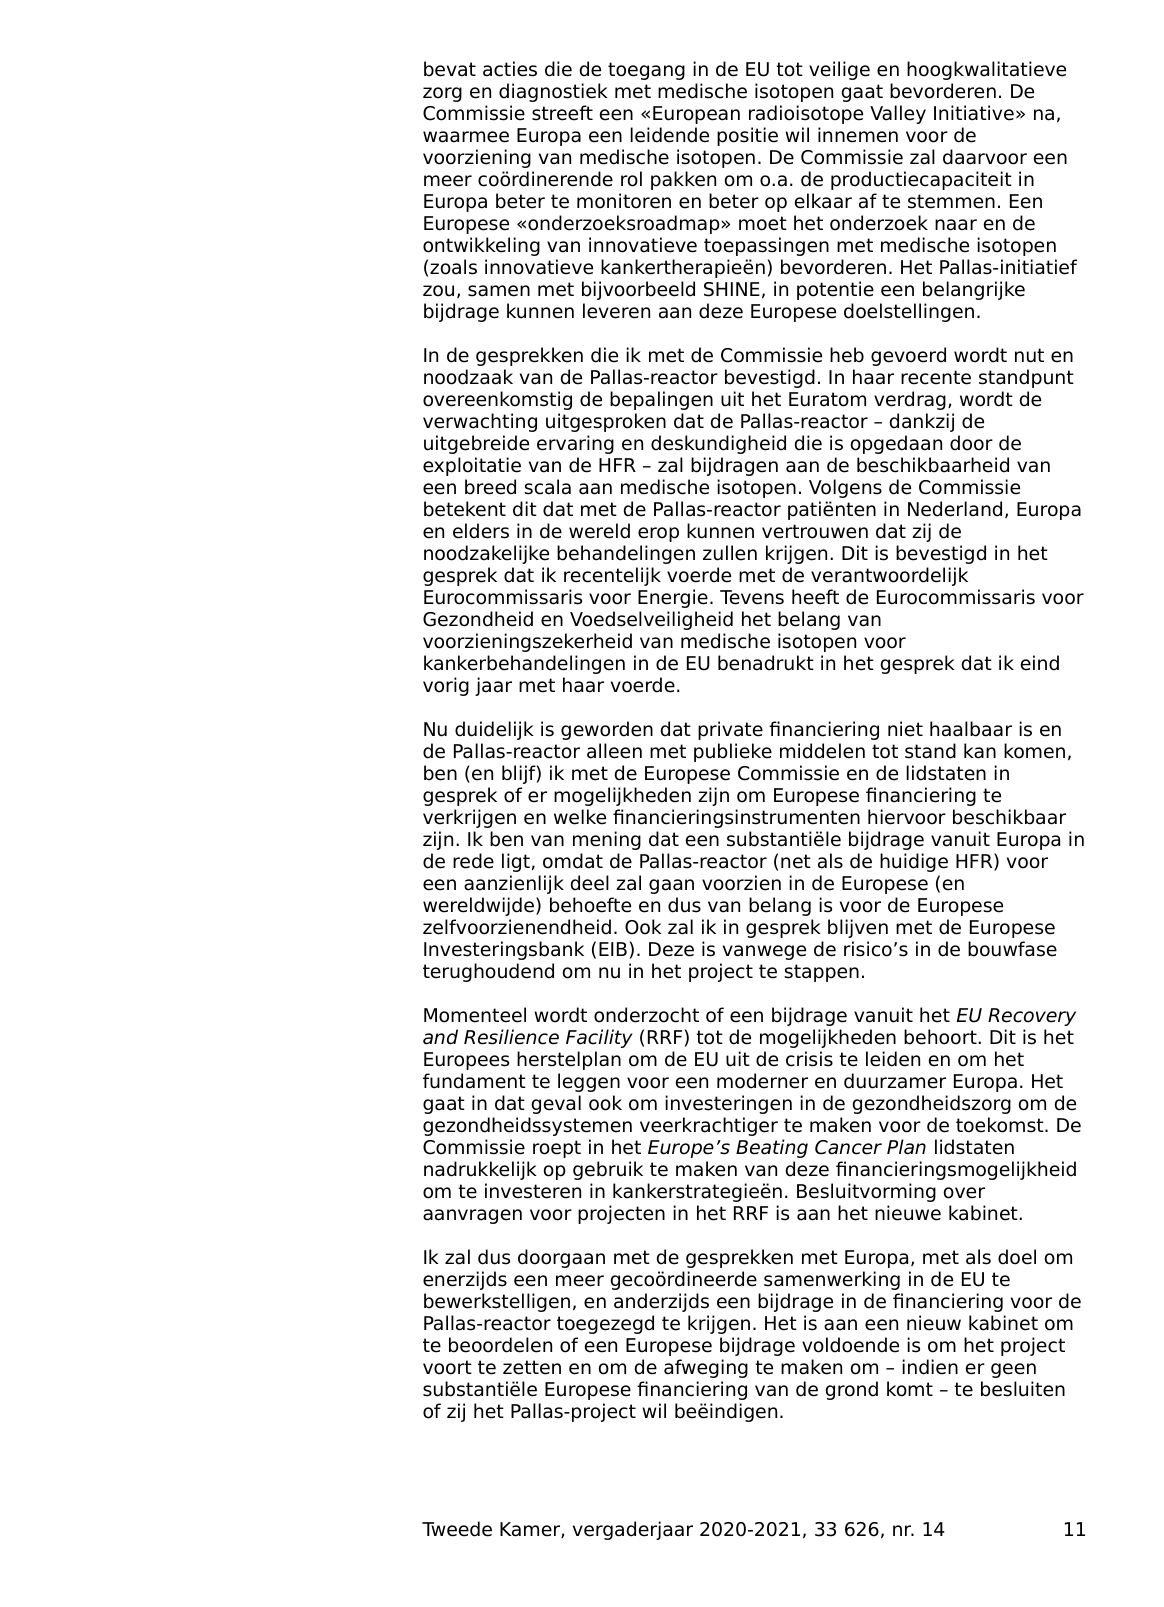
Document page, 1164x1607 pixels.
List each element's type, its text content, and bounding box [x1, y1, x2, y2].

text In de gesprekken die ik met de Commissie heb gevoerd wordt nut en noodzaak van de Pallas-reactor bevestigd. In haar recente standpunt overeenkomstig de bepalingen uit het Euratom verdrag, wordt de verwachting uitgesproken dat de Pallas-reactor – dankzij de uitgebreide ervaring en deskundigheid die is opgedaan door de exploitatie van de HFR – zal bijdragen aan de beschikbaarheid van een breed scala aan medische isotopen. Volgens de Commissie betekent dit dat met de Pallas-reactor patiënten in Nederland, Europa en elders in de wereld erop kunnen vertrouwen dat zij de noodzakelijke behandelingen zullen krijgen. Dit is bevestigd in het gesprek dat ik recentelijk voerde met de verantwoordelijk Eurocommissaris voor Energie. Tevens heeft de Eurocommissaris voor Gezondheid en Voedselveiligheid het belang van voorzieningszekerheid van medische isotopen voor kankerbehandelingen in de EU benadrukt in het gesprek dat ik eind vorig jaar met haar voerde. [422, 345, 1087, 697]
text bevat acties die de toegang in de EU tot veilige en hoogkwalitatieve zorg en diagnostiek met medische isotopen gaat bevorderen. De Commissie streeft een «European radioisotope Valley Initiative» na, waarmee Europa een leidende positie wil innemen voor de voorziening van medische isotopen. De Commissie zal daarvoor een meer coördinerende rol pakken om o.a. de productiecapaciteit in Europa beter te monitoren en beter op elkaar af te stemmen. Een Europese «onderzoeksroadmap» moet het onderzoek naar en de ontwikkeling van innovatieve toepassingen met medische isotopen (zoals innovatieve kankertherapieën) bevorderen. Het Pallas-initiatief zou, samen met bijvoorbeeld SHINE, in potentie een belangrijke bijdrage kunnen leveren aan deze Europese doelstellingen. [422, 59, 1087, 323]
text Ik zal dus doorgaan met de gesprekken met Europa, met als doel om enerzijds een meer gecoördineerde samenwerking in de EU te bewerkstelligen, en anderzijds een bijdrage in de financiering voor de Pallas-reactor toegezegd te krijgen. Het is aan een nieuw kabinet om te beoordelen of een Europese bijdrage voldoende is om het project voort te zetten en om de afweging te maken om – indien er geen substantiële Europese financiering van de grond komt – te besluiten of zij het Pallas-project wil beëindigen. [422, 1247, 1087, 1423]
text Nu duidelijk is geworden dat private financiering niet haalbaar is en de Pallas-reactor alleen met publieke middelen tot stand kan komen, ben (en blijf) ik met de Europese Commissie en de lidstaten in gesprek of er mogelijkheden zijn om Europese financiering te verkrijgen en welke financieringsinstrumenten hiervoor beschikbaar zijn. Ik ben van mening dat een substantiële bijdrage vanuit Europa in de rede ligt, omdat de Pallas-reactor (net als de huidige HFR) voor een aanzienlijk deel zal gaan voorzien in de Europese (en wereldwijde) behoefte en dus van belang is voor de Europese zelfvoorzienendheid. Ook zal ik in gesprek blijven met de Europese Investeringsbank (EIB). Deze is vanwege de risico’s in de bouwfase terughoudend om nu in het project te stappen. [422, 719, 1087, 983]
text Momenteel wordt onderzocht of een bijdrage vanuit het EU Recovery and Resilience Facility (RRF) tot de mogelijkheden behoort. Dit is het Europees herstelplan om de EU uit de crisis te leiden en om het fundament te leggen voor een moderner en duurzamer Europa. Het gaat in dat geval ook om investeringen in de gezondheidszorg om de gezondheidssystemen veerkrachtiger te maken voor de toekomst. De Commissie roept in het Europe’s Beating Cancer Plan lidstaten nadrukkelijk op gebruik te maken van deze financieringsmogelijkheid om te investeren in kankerstrategieën. Besluitvorming over aanvragen voor projecten in het RRF is aan het nieuwe kabinet. [422, 1005, 1087, 1224]
